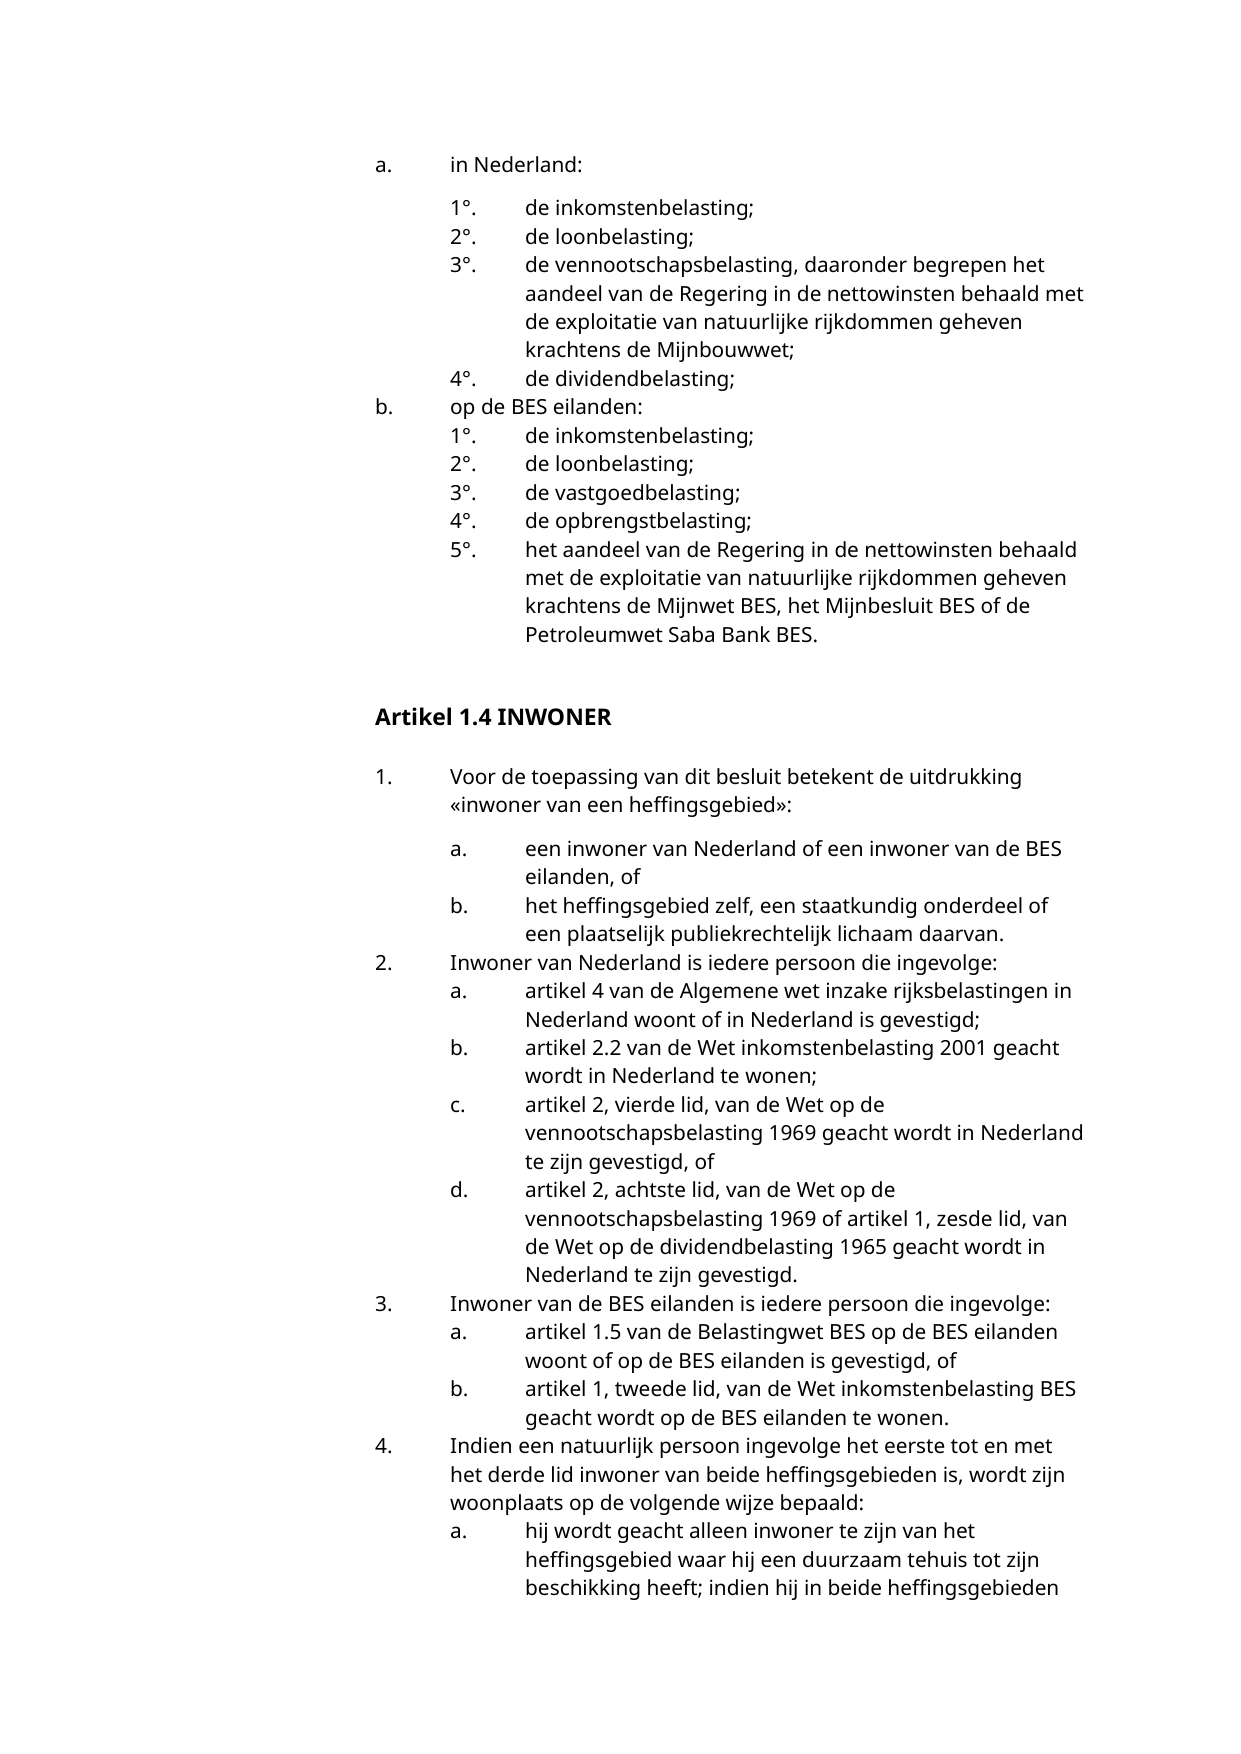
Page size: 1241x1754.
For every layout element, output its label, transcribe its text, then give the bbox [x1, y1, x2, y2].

list in Nederland: [375, 150, 1090, 178]
list Voor de toepassing van dit besluit betekent de uitdrukking «inwoner van een heffingsgebied»: [375, 762, 1090, 819]
list artikel 2, vierde lid, van de Wet op de vennootschapsbelasting 1969 geacht wordt in Nederland te zijn gevestigd, of [450, 1090, 1090, 1175]
list artikel 1.5 van de Belastingwet BES op de BES eilanden woont of op de BES eilanden is gevestigd, of [450, 1317, 1090, 1374]
list artikel 2, achtste lid, van de Wet op de vennootschapsbelasting 1969 of artikel 1, zesde lid, van de Wet op de dividendbelasting 1965 geacht wordt in Nederland te zijn gevestigd. [450, 1175, 1090, 1289]
list artikel 1, tweede lid, van de Wet inkomstenbelasting BES geacht wordt op de BES eilanden te wonen. [450, 1374, 1090, 1431]
list Inwoner van Nederland is iedere persoon die ingevolge: [375, 948, 1090, 976]
list Indien een natuurlijk persoon ingevolge het eerste tot en met het derde lid inwoner van beide heffingsgebieden is, wordt zijn woonplaats op de volgende wijze bepaald: [375, 1431, 1090, 1517]
list de inkomstenbelasting; [450, 421, 1090, 449]
list artikel 2.2 van de Wet inkomstenbelasting 2001 geacht wordt in Nederland te wonen; [450, 1033, 1090, 1090]
list op de BES eilanden: [375, 392, 1090, 421]
list de vastgoedbelasting; [450, 478, 1090, 506]
list het heffingsgebied zelf, een staatkundig onderdeel of een plaatselijk publiekrechtelijk lichaam daarvan. [450, 891, 1090, 948]
subtitle Artikel 1.4 INWONER [375, 701, 1090, 732]
list de loonbelasting; [450, 449, 1090, 478]
list de opbrengstbelasting; [450, 506, 1090, 535]
list een inwoner van Nederland of een inwoner van de BES eilanden, of [450, 834, 1090, 891]
list de loonbelasting; [450, 222, 1090, 250]
list hij wordt geacht alleen inwoner te zijn van het heffingsgebied waar hij een duurzaam tehuis tot zijn beschikking heeft; indien hij in beide heffingsgebieden [450, 1517, 1090, 1602]
list Inwoner van de BES eilanden is iedere persoon die ingevolge: [375, 1289, 1090, 1317]
list artikel 4 van de Algemene wet inzake rijksbelastingen in Nederland woont of in Nederland is gevestigd; [450, 976, 1090, 1033]
list de vennootschapsbelasting, daaronder begrepen het aandeel van de Regering in de nettowinsten behaald met de exploitatie van natuurlijke rijkdommen geheven krachtens de Mijnbouwwet; [450, 250, 1090, 364]
list het aandeel van de Regering in de nettowinsten behaald met de exploitatie van natuurlijke rijkdommen geheven krachtens de Mijnwet BES, het Mijnbesluit BES of de Petroleumwet Saba Bank BES. [450, 535, 1090, 648]
list de dividendbelasting; [450, 364, 1090, 392]
list de inkomstenbelasting; [450, 193, 1090, 222]
